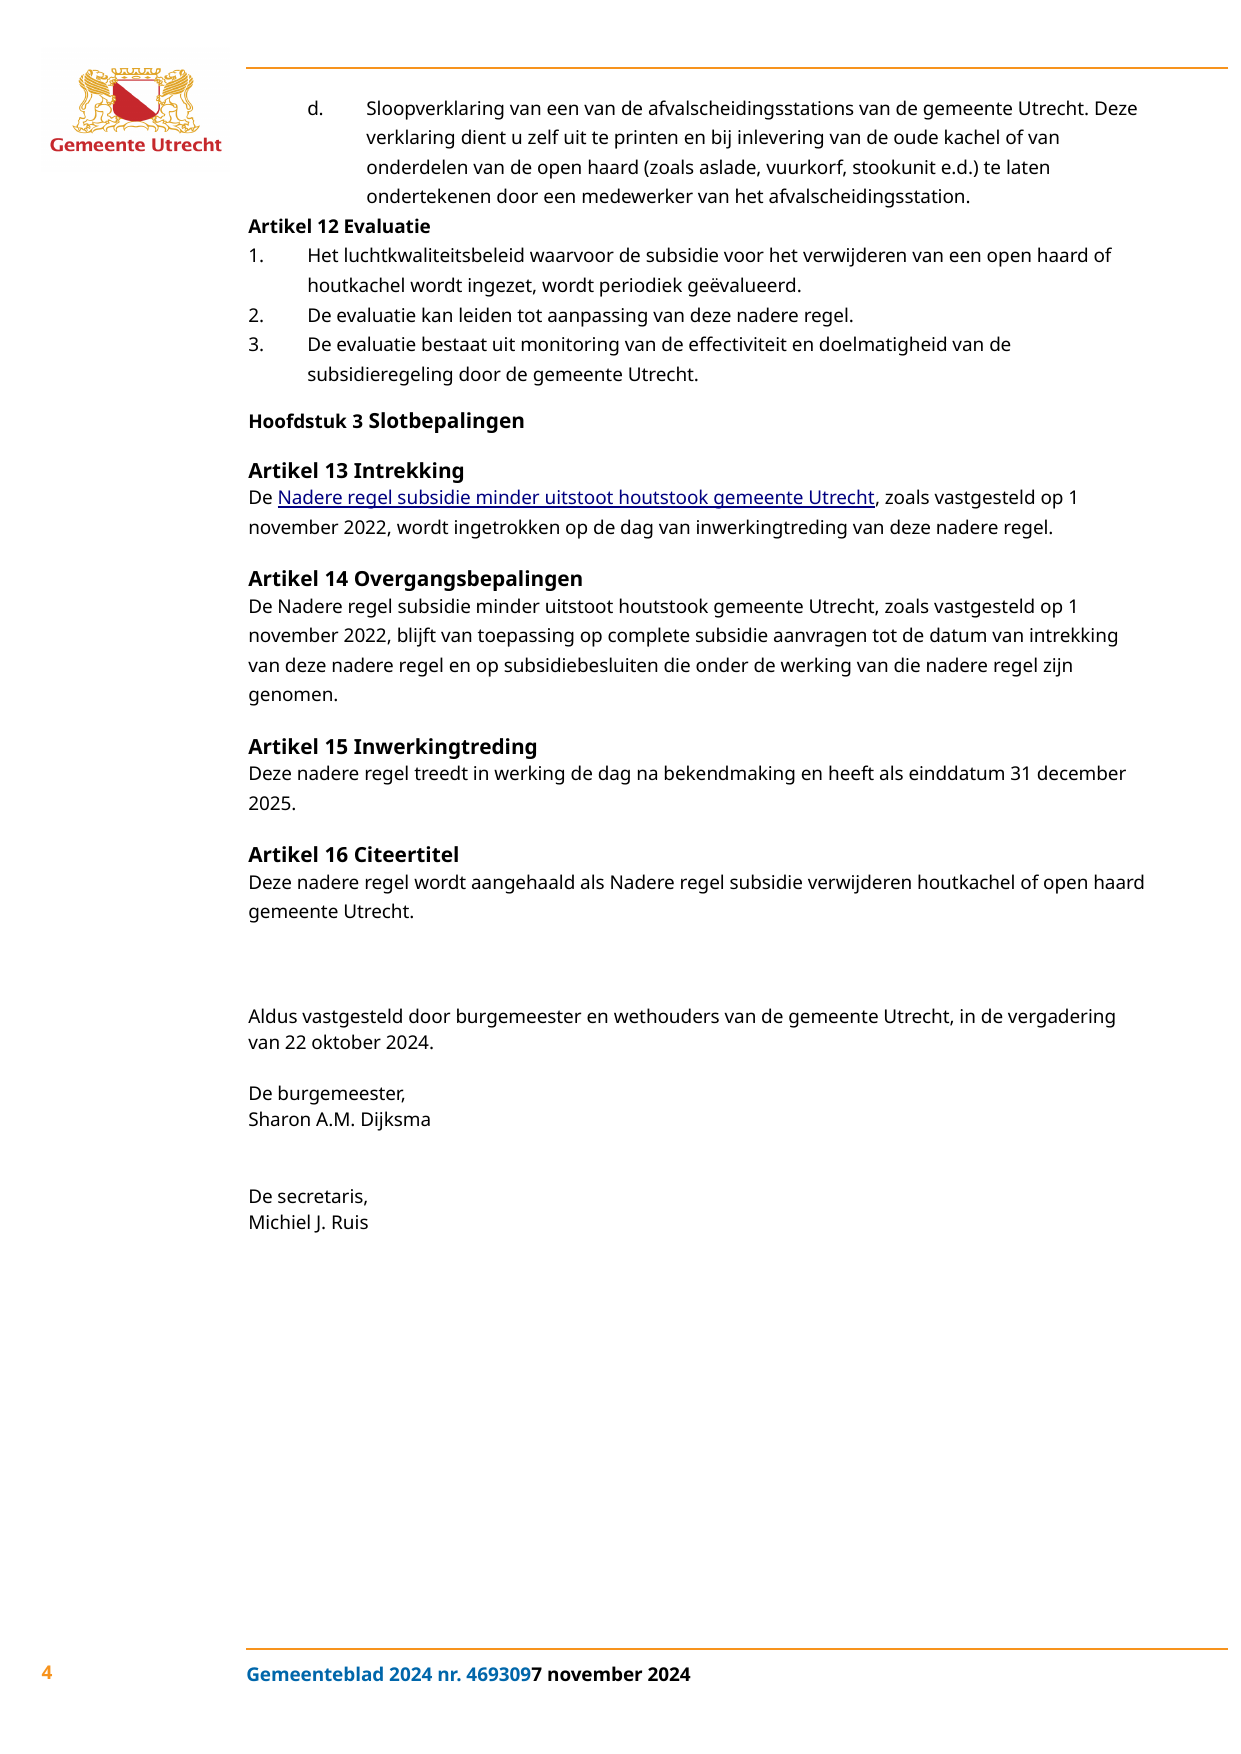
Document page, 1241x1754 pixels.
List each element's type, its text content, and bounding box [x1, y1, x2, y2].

list Sloopverklaring van een van de afvalscheidingsstations van de gemeente Utrecht. Deze verklaring dient u zelf uit te printen en bij inlevering van de oude kachel of van onderdelen van de open haard (zoals aslade, vuurkorf, stookunit e.d.) te laten ondertekenen door een medewerker van het afvalscheidingsstation. [307, 95, 1152, 209]
text Hoofdstuk 3 Slotbepalingen [248, 407, 1152, 435]
text De secretaris, [248, 1183, 1152, 1209]
text Sharon A.M. Dijksma [248, 1106, 1152, 1132]
text De Nadere regel subsidie minder uitstoot houtstook gemeente Utrecht, zoals vastgesteld op 1 november 2022, wordt ingetrokken op de dag van inwerkingtreding van deze nadere regel. [248, 484, 1152, 540]
text Deze nadere regel treedt in werking de dag na bekendmaking en heeft als einddatum 31 december 2025. [248, 760, 1152, 816]
text Aldus vastgesteld door burgemeester en wethouders van de gemeente Utrecht, in de vergadering van 22 oktober 2024. [248, 1003, 1152, 1055]
list De evaluatie kan leiden tot aanpassing van deze nadere regel. [248, 302, 1152, 328]
text De burgemeester, [248, 1080, 1152, 1106]
picture [41, 47, 231, 172]
text Artikel 16 Citeertitel [248, 840, 1152, 869]
text Artikel 14 Overgangsbepalingen [248, 564, 1152, 593]
text Deze nadere regel wordt aangehaald als Nadere regel subsidie verwijderen houtkachel of open haard gemeente Utrecht. [248, 869, 1152, 924]
list De evaluatie bestaat uit monitoring van de effectiviteit en doelmatigheid van de subsidieregeling door de gemeente Utrecht. [248, 331, 1152, 387]
text Michiel J. Ruis [248, 1209, 1152, 1235]
list Het luchtkwaliteitsbeleid waarvoor de subsidie voor het verwijderen van een open haard of houtkachel wordt ingezet, wordt periodiek geëvalueerd. [248, 243, 1152, 298]
text De Nadere regel subsidie minder uitstoot houtstook gemeente Utrecht, zoals vastgesteld op 1 november 2022, blijft van toepassing op complete subsidie aanvragen tot de datum van intrekking van deze nadere regel en op subsidiebesluiten die onder de werking van die nadere regel zijn genomen. [248, 593, 1152, 707]
text Artikel 12 Evaluatie [248, 213, 1152, 239]
text Artikel 13 Intrekking [248, 456, 1152, 484]
text Artikel 15 Inwerkingtreding [248, 732, 1152, 760]
